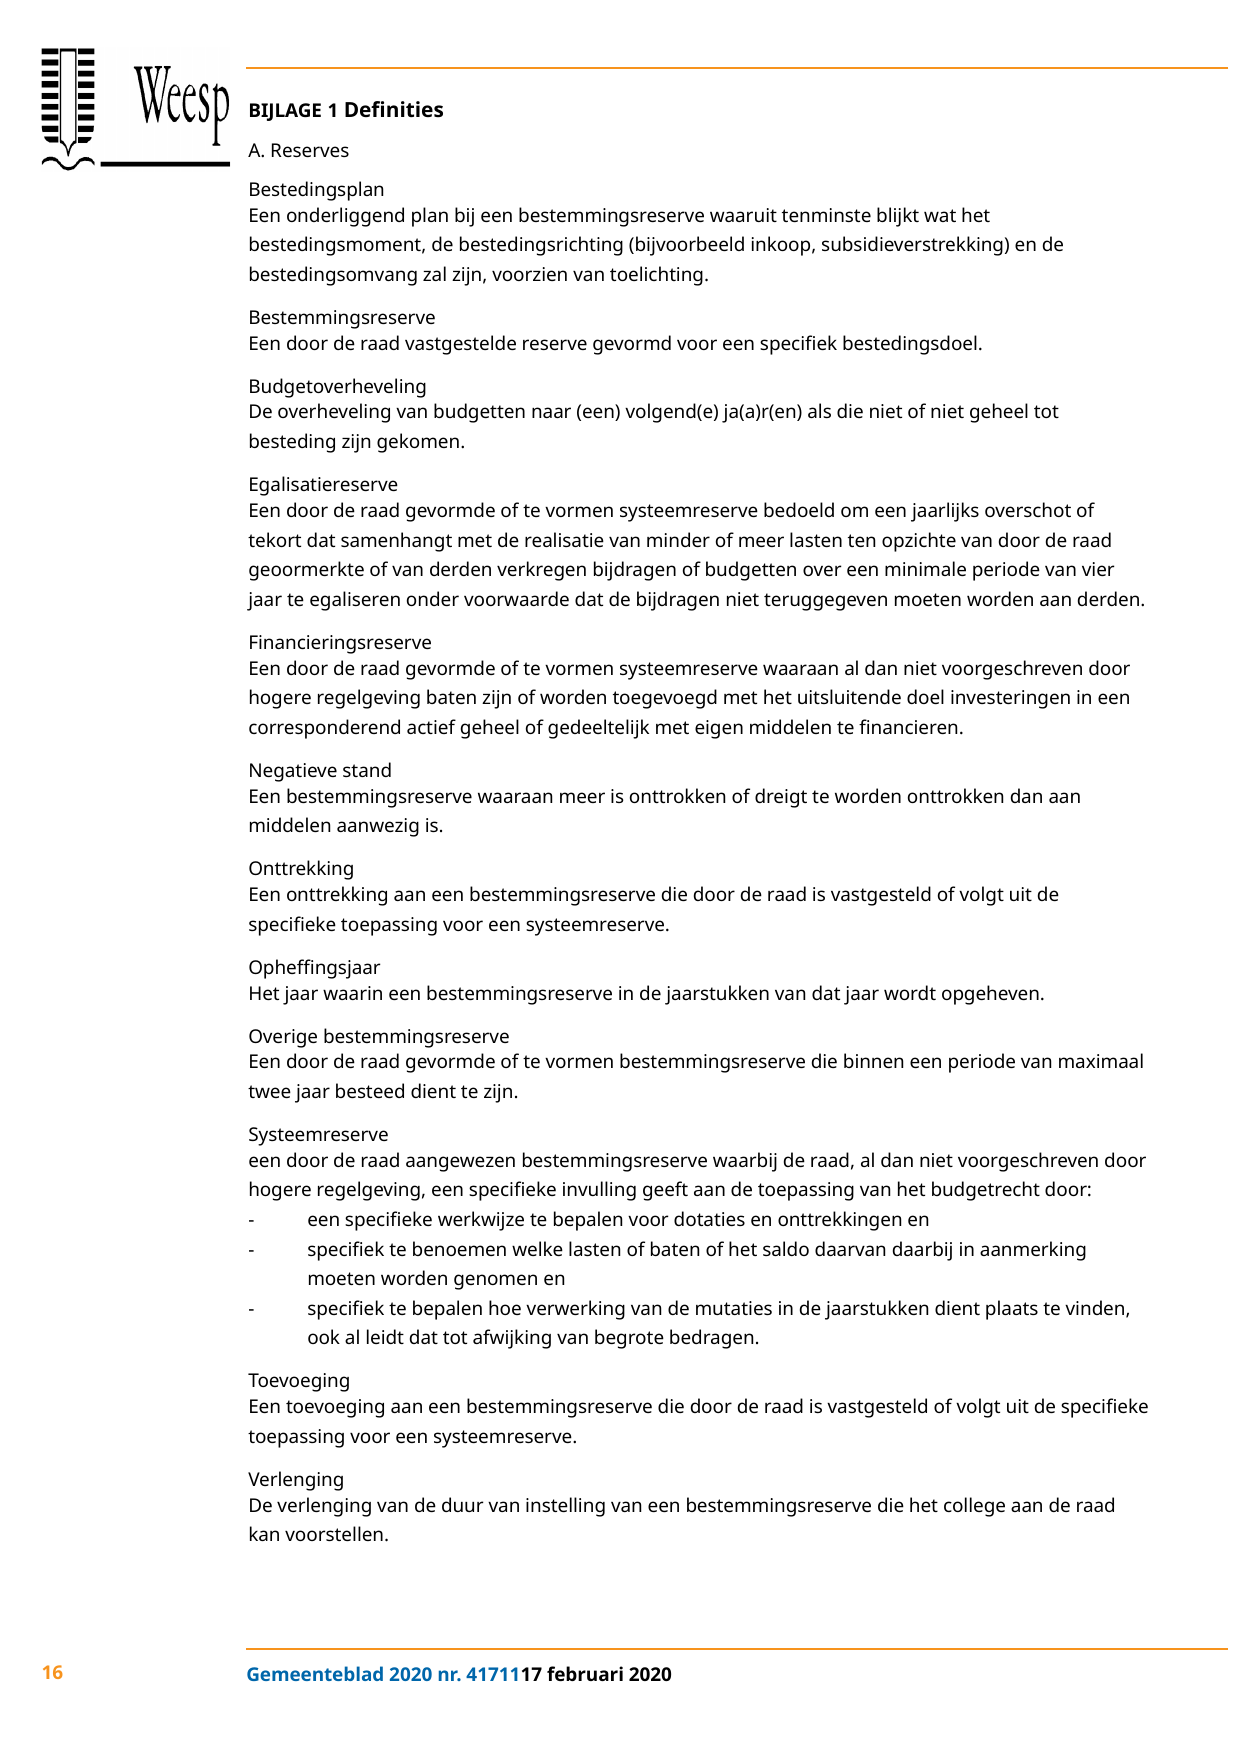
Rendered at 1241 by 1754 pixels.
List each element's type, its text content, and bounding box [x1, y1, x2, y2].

text Een door de raad gevormde of te vormen bestemmingsreserve die binnen een periode van maximaal twee jaar besteed dient te zijn. [248, 1048, 1152, 1104]
text Opheffingsjaar [248, 954, 1152, 980]
text Toevoeging [248, 1368, 1152, 1393]
list een specifieke werkwijze te bepalen voor dotaties en onttrekkingen en [248, 1206, 1152, 1232]
text Onttrekking [248, 856, 1152, 881]
text Systeemreserve [248, 1121, 1152, 1147]
text Budgetoverheveling [248, 373, 1152, 399]
text Een onttrekking aan een bestemmingsreserve die door de raad is vastgesteld of volgt uit de specifieke toepassing voor een systeemreserve. [248, 881, 1152, 937]
text Verlenging [248, 1466, 1152, 1492]
picture [41, 47, 231, 172]
text De verlenging van de duur van instelling van een bestemmingsreserve die het college aan de raad kan voorstellen. [248, 1492, 1152, 1547]
text Een onderliggend plan bij een bestemmingsreserve waaruit tenminste blijkt wat het bestedingsmoment, de bestedingsrichting (bijvoorbeeld inkoop, subsidieverstrekking) en de bestedingsomvang zal zijn, voorzien van toelichting. [248, 202, 1152, 287]
text Het jaar waarin een bestemmingsreserve in de jaarstukken van dat jaar wordt opgeheven. [248, 980, 1152, 1005]
text Een toevoeging aan een bestemmingsreserve die door de raad is vastgesteld of volgt uit de specifieke toepassing voor een systeemreserve. [248, 1393, 1152, 1449]
text Een door de raad vastgestelde reserve gevormd voor een specifiek bestedingsdoel. [248, 330, 1152, 356]
text Financieringsreserve [248, 629, 1152, 655]
list specifiek te bepalen hoe verwerking van de mutaties in de jaarstukken dient plaats te vinden, ook al leidt dat tot afwijking van begrote bedragen. [248, 1295, 1152, 1350]
text Bestedingsplan [248, 176, 1152, 202]
text Een door de raad gevormde of te vormen systeemreserve waaraan al dan niet voorgeschreven door hogere regelgeving baten zijn of worden toegevoegd met het uitsluitende doel investeringen in een corresponderend actief geheel of gedeeltelijk met eigen middelen te financieren. [248, 655, 1152, 740]
text Een bestemmingsreserve waaraan meer is onttrokken of dreigt te worden onttrokken dan aan middelen aanwezig is. [248, 783, 1152, 838]
text De overheveling van budgetten naar (een) volgend(e) ja(a)r(en) als die niet of niet geheel tot besteding zijn gekomen. [248, 399, 1152, 454]
text een door de raad aangewezen bestemmingsreserve waarbij de raad, al dan niet voorgeschreven door hogere regelgeving, een specifieke invulling geeft aan de toepassing van het budgetrecht door: [248, 1147, 1152, 1202]
text Bestemmingsreserve [248, 304, 1152, 330]
text Negatieve stand [248, 757, 1152, 783]
text A. Reserves [248, 137, 1152, 163]
text Overige bestemmingsreserve [248, 1023, 1152, 1048]
list specifiek te benoemen welke lasten of baten of het saldo daarvan daarbij in aanmerking moeten worden genomen en [248, 1236, 1152, 1291]
text BIJLAGE 1 Definities [248, 95, 1152, 123]
text Egalisatiereserve [248, 471, 1152, 497]
text Een door de raad gevormde of te vormen systeemreserve bedoeld om een jaarlijks overschot of tekort dat samenhangt met de realisatie van minder of meer lasten ten opzichte van door de raad geoormerkte of van derden verkregen bijdragen of budgetten over een minimale periode van vier jaar te egaliseren onder voorwaarde dat de bijdragen niet teruggegeven moeten worden aan derden. [248, 497, 1152, 612]
